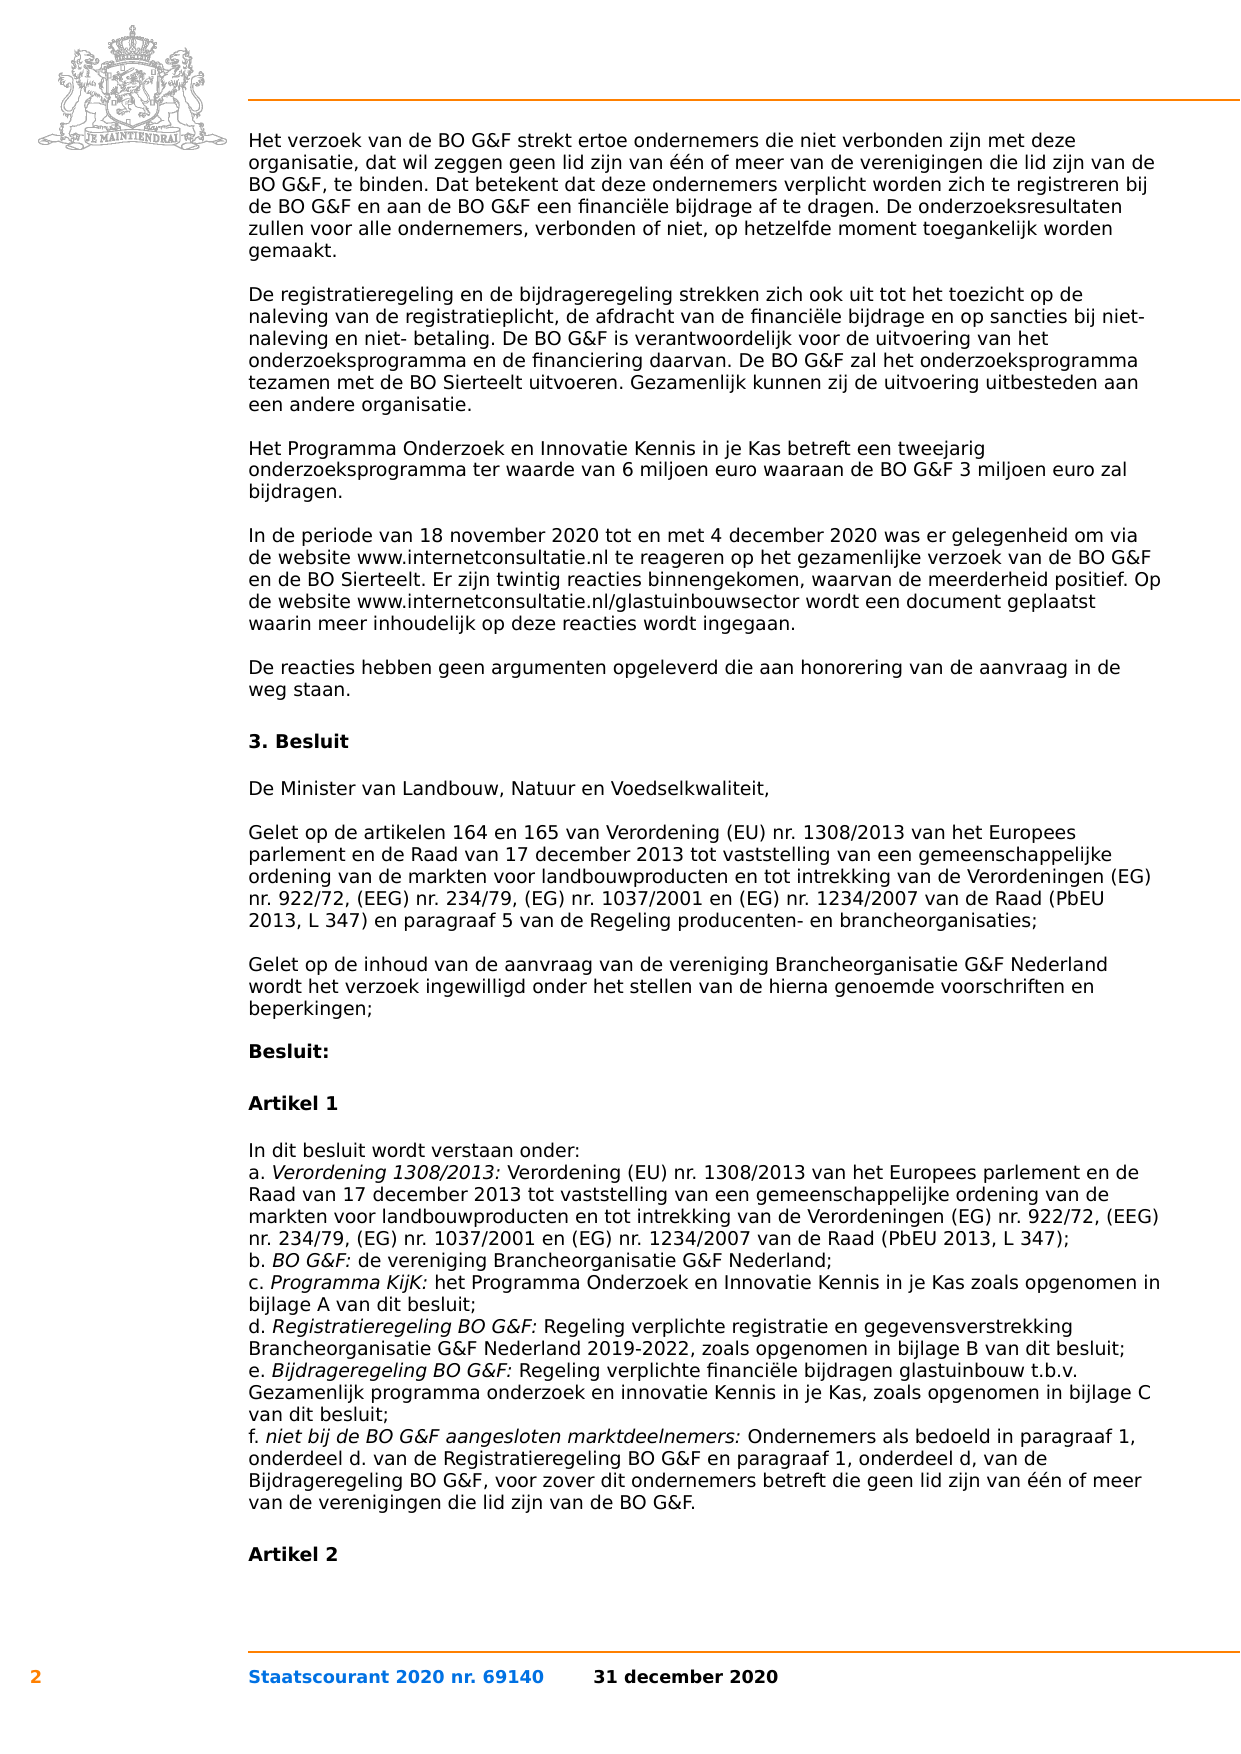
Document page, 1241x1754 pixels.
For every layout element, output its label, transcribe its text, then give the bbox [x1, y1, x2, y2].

text In dit besluit wordt verstaan onder: [248, 1140, 1163, 1162]
text Het Programma Onderzoek en Innovatie Kennis in je Kas betreft een tweejarig onderzoeksprogramma ter waarde van 6 miljoen euro waaraan de BO G&F 3 miljoen euro zal bijdragen. [248, 437, 1163, 503]
text f. niet bij de BO G&F aangesloten marktdeelnemers: Ondernemers als bedoeld in paragraaf 1, onderdeel d. van de Registratieregeling BO G&F en paragraaf 1, onderdeel d, van de Bijdrageregeling BO G&F, voor zover dit ondernemers betreft die geen lid zijn van één of meer van de verenigingen die lid zijn van de BO G&F. [248, 1426, 1163, 1514]
subtitle 3. Besluit [248, 731, 1163, 753]
text De registratieregeling en de bijdrageregeling strekken zich ook uit tot het toezicht op de naleving van de registratieplicht, de afdracht van de financiële bijdrage en op sancties bij niet-naleving en niet- betaling. De BO G&F is verantwoordelijk voor de uitvoering van het onderzoeksprogramma en de financiering daarvan. De BO G&F zal het onderzoeksprogramma tezamen met de BO Sierteelt uitvoeren. Gezamenlijk kunnen zij de uitvoering uitbesteden aan een andere organisatie. [248, 284, 1163, 416]
text Besluit: [248, 1041, 1163, 1063]
text De Minister van Landbouw, Natuur en Voedselkwaliteit, [248, 778, 1163, 800]
text De reacties hebben geen argumenten opgeleverd die aan honorering van de aanvraag in de weg staan. [248, 657, 1163, 701]
text Het verzoek van de BO G&F strekt ertoe ondernemers die niet verbonden zijn met deze organisatie, dat wil zeggen geen lid zijn van één of meer van de verenigingen die lid zijn van de BO G&F, te binden. Dat betekent dat deze ondernemers verplicht worden zich te registreren bij de BO G&F en aan de BO G&F een financiële bijdrage af te dragen. De onderzoeksresultaten zullen voor alle ondernemers, verbonden of niet, op hetzelfde moment toegankelijk worden gemaakt. [248, 130, 1163, 262]
text Gelet op de inhoud van de aanvraag van de vereniging Brancheorganisatie G&F Nederland wordt het verzoek ingewilligd onder het stellen van de hierna genoemde voorschriften en beperkingen; [248, 953, 1163, 1019]
text d. Registratieregeling BO G&F: Regeling verplichte registratie en gegevensverstrekking Brancheorganisatie G&F Nederland 2019-2022, zoals opgenomen in bijlage B van dit besluit; [248, 1316, 1163, 1360]
picture [38, 25, 227, 150]
text e. Bijdrageregeling BO G&F: Regeling verplichte financiële bijdragen glastuinbouw t.b.v. Gezamenlijk programma onderzoek en innovatie Kennis in je Kas, zoals opgenomen in bijlage C van dit besluit; [248, 1360, 1163, 1426]
subtitle Artikel 2 [248, 1544, 1163, 1566]
text a. Verordening 1308/2013: Verordening (EU) nr. 1308/2013 van het Europees parlement en de Raad van 17 december 2013 tot vaststelling van een gemeenschappelijke ordening van de markten voor landbouwproducten en tot intrekking van de Verordeningen (EG) nr. 922/72, (EEG) nr. 234/79, (EG) nr. 1037/2001 en (EG) nr. 1234/2007 van de Raad (PbEU 2013, L 347); [248, 1162, 1163, 1250]
subtitle Artikel 1 [248, 1093, 1163, 1115]
text Gelet op de artikelen 164 en 165 van Verordening (EU) nr. 1308/2013 van het Europees parlement en de Raad van 17 december 2013 tot vaststelling van een gemeenschappelijke ordening van de markten voor landbouwproducten en tot intrekking van de Verordeningen (EG) nr. 922/72, (EEG) nr. 234/79, (EG) nr. 1037/2001 en (EG) nr. 1234/2007 van de Raad (PbEU 2013, L 347) en paragraaf 5 van de Regeling producenten- en brancheorganisaties; [248, 822, 1163, 932]
text c. Programma KijK: het Programma Onderzoek en Innovatie Kennis in je Kas zoals opgenomen in bijlage A van dit besluit; [248, 1272, 1163, 1316]
text In de periode van 18 november 2020 tot en met 4 december 2020 was er gelegenheid om via de website www.internetconsultatie.nl te reageren op het gezamenlijke verzoek van de BO G&F en de BO Sierteelt. Er zijn twintig reacties binnengekomen, waarvan de meerderheid positief. Op de website www.internetconsultatie.nl/glastuinbouwsector wordt een document geplaatst waarin meer inhoudelijk op deze reacties wordt ingegaan. [248, 525, 1163, 635]
text b. BO G&F: de vereniging Brancheorganisatie G&F Nederland; [248, 1250, 1163, 1272]
